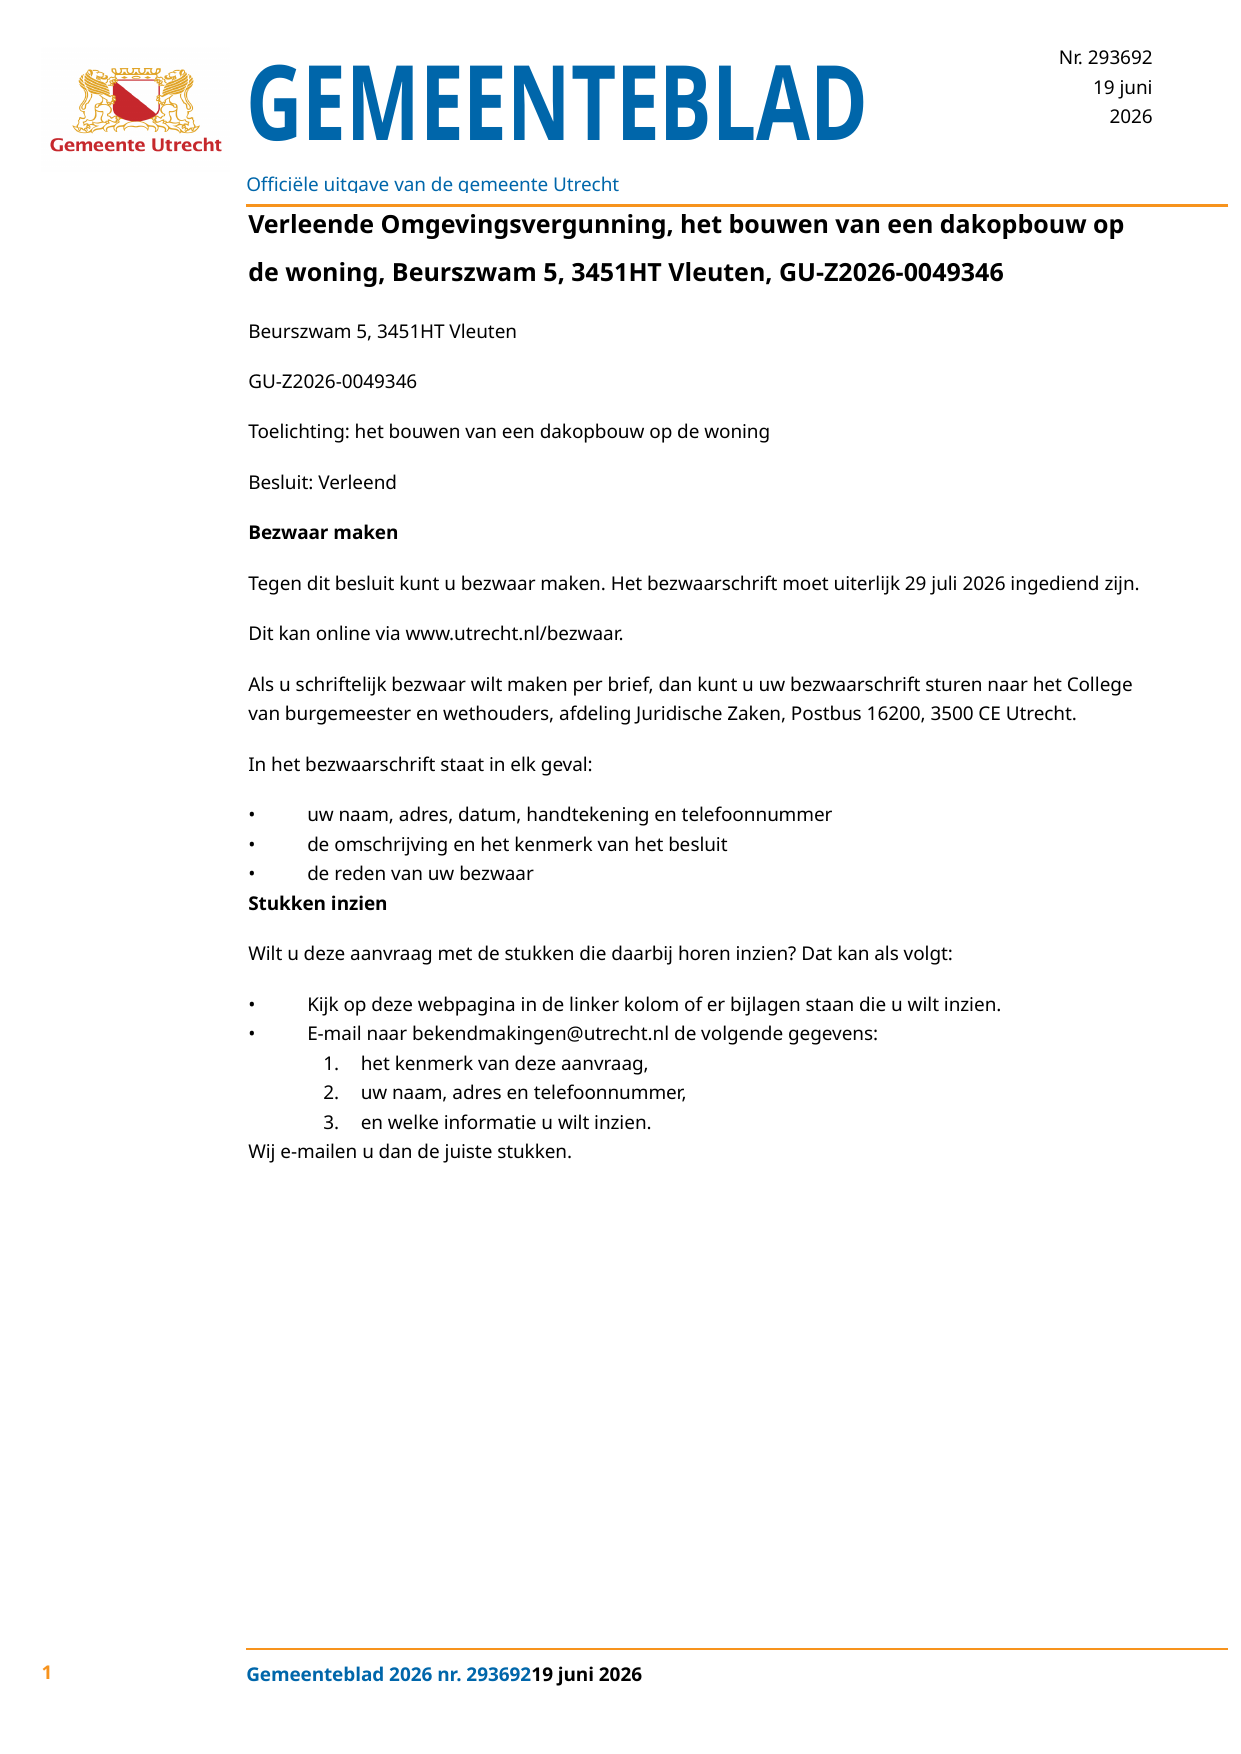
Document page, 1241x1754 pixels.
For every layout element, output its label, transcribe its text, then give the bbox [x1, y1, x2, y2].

list uw naam, adres, datum, handtekening en telefoonnummer [248, 801, 1152, 827]
text Besluit: Verleend [248, 469, 1152, 495]
text In het bezwaarschrift staat in elk geval: [248, 751, 1152, 777]
picture [41, 47, 231, 172]
text Wilt u deze aanvraag met de stukken die daarbij horen inzien? Dat kan als volgt: [248, 940, 1152, 966]
text Tegen dit besluit kunt u bezwaar maken. Het bezwaarschrift moet uiterlijk 29 juli 2026 ingediend zijn. [248, 570, 1152, 596]
text Stukken inzien [248, 890, 1152, 916]
text Verleende Omgevingsvergunning, het bouwen van een dakopbouw op de woning, Beurszwam 5, 3451HT Vleuten, GU-Z2026-0049346 [248, 207, 1152, 288]
list uw naam, adres en telefoonnummer, [323, 1079, 1152, 1105]
list de reden van uw bezwaar [248, 860, 1152, 886]
text Bezwaar maken [248, 519, 1152, 545]
text Als u schriftelijk bezwaar wilt maken per brief, dan kunt u uw bezwaarschrift sturen naar het College van burgemeester en wethouders, afdeling Juridische Zaken, Postbus 16200, 3500 CE Utrecht. [248, 671, 1152, 726]
list het kenmerk van deze aanvraag, [323, 1050, 1152, 1076]
list Kijk op deze webpagina in de linker kolom of er bijlagen staan die u wilt inzien. [248, 991, 1152, 1017]
list de omschrijving en het kenmerk van het besluit [248, 831, 1152, 857]
text Toelichting: het bouwen van een dakopbouw op de woning [248, 419, 1152, 444]
text Wij e-mailen u dan de juiste stukken. [248, 1139, 1152, 1164]
text GU-Z2026-0049346 [248, 368, 1152, 394]
list E-mail naar bekendmakingen@utrecht.nl de volgende gegevens: [248, 1020, 1152, 1046]
text Dit kan online via www.utrecht.nl/bezwaar. [248, 620, 1152, 646]
list en welke informatie u wilt inzien. [323, 1109, 1152, 1135]
text Beurszwam 5, 3451HT Vleuten [248, 318, 1152, 344]
